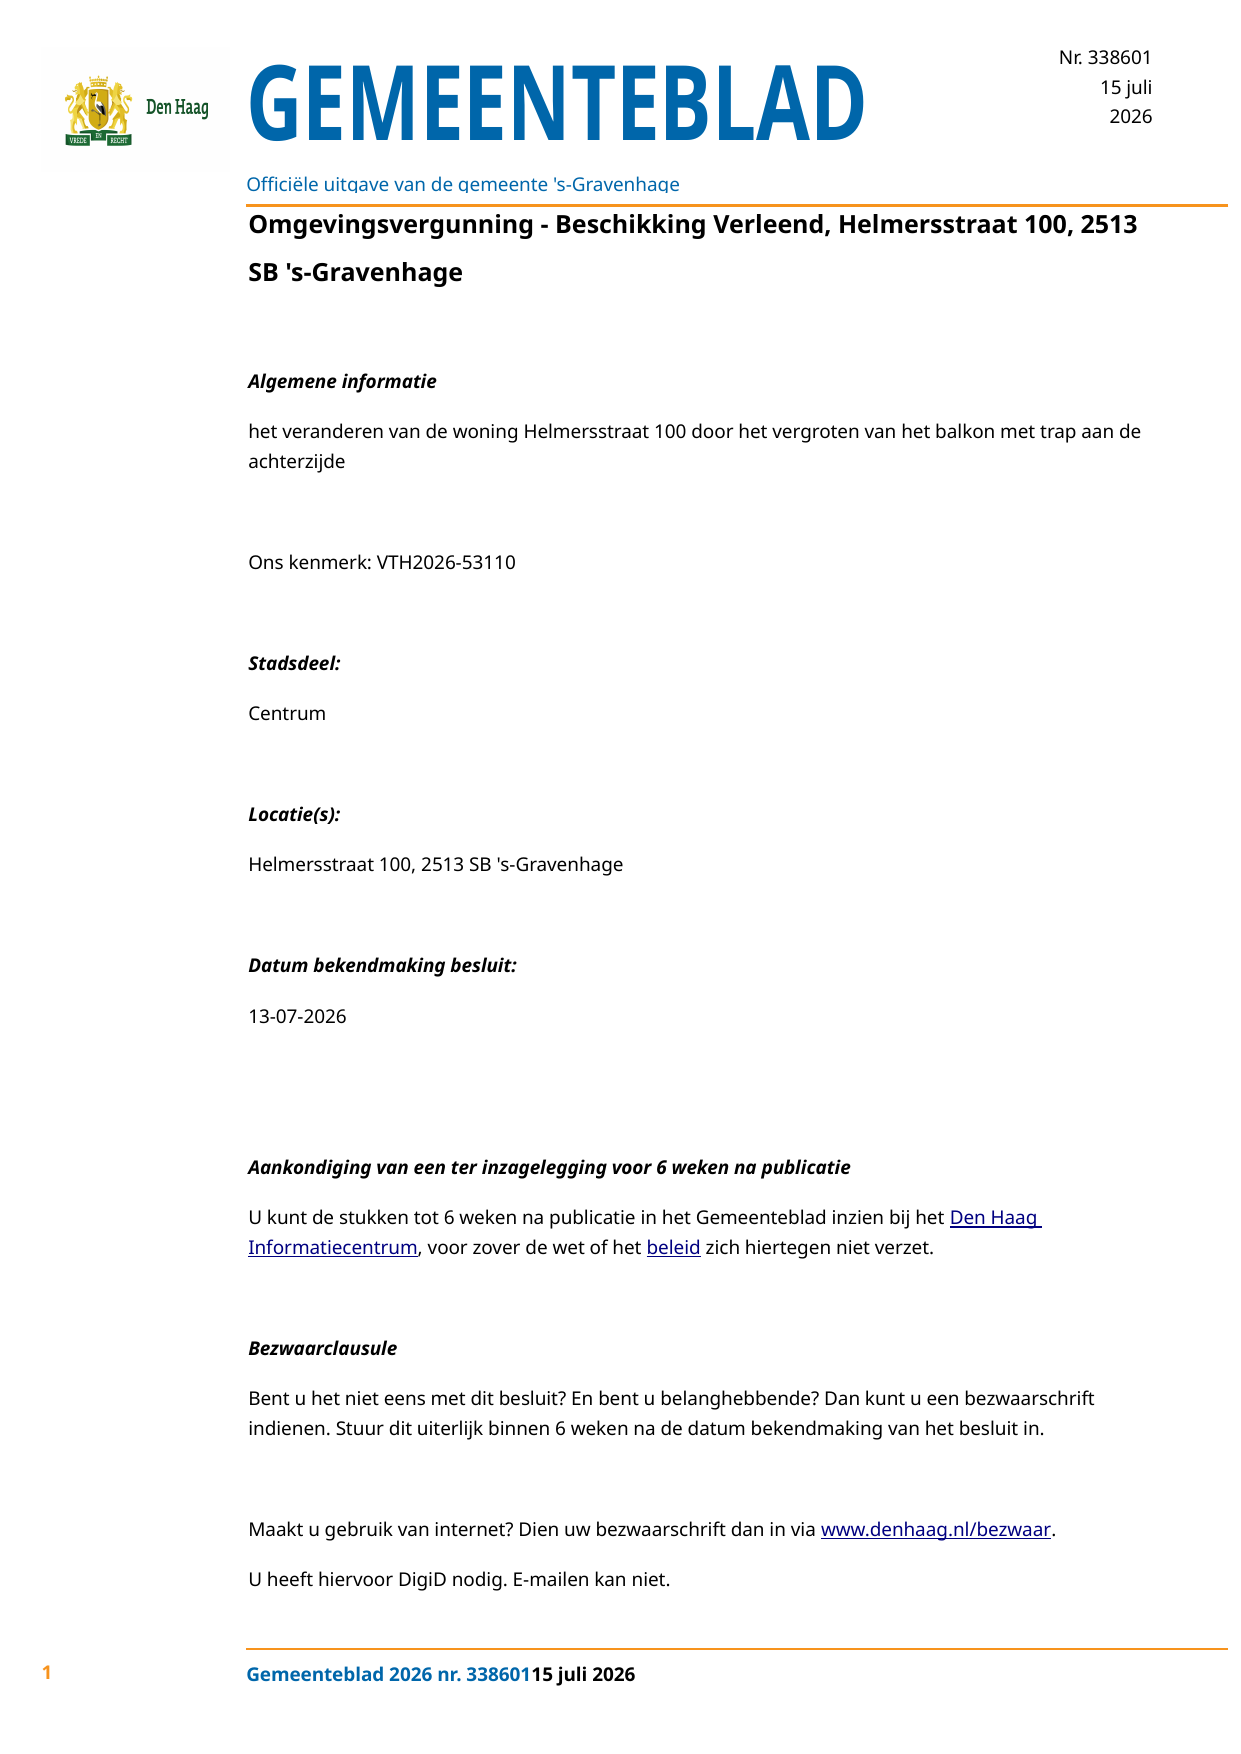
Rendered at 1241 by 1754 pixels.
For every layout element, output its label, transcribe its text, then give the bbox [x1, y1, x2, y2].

text Maakt u gebruik van internet? Dien uw bezwaarschrift dan in via www.denhaag.nl/bezwaar. [248, 1516, 1152, 1542]
text Stadsdeel: [248, 650, 1152, 676]
text Bezwaarclausule [248, 1335, 1152, 1361]
text Centrum [248, 700, 1152, 726]
text het veranderen van de woning Helmersstraat 100 door het vergroten van het balkon met trap aan de achterzijde [248, 419, 1152, 474]
text Omgevingsvergunning - Beschikking Verleend, Helmersstraat 100, 2513 SB 's-Gravenhage [248, 207, 1152, 288]
text Algemene informatie [248, 368, 1152, 394]
text Bent u het niet eens met dit besluit? En bent u belanghebbende? Dan kunt u een bezwaarschrift indienen. Stuur dit uiterlijk binnen 6 weken na de datum bekendmaking van het besluit in. [248, 1385, 1152, 1441]
text Ons kenmerk: VTH2026-53110 [248, 549, 1152, 575]
text Datum bekendmaking besluit: [248, 952, 1152, 978]
text Locatie(s): [248, 801, 1152, 827]
text U heeft hiervoor DigiD nodig. E-mailen kan niet. [248, 1566, 1152, 1592]
picture [41, 47, 231, 172]
text Aankondiging van een ter inzagelegging voor 6 weken na publicatie [248, 1154, 1152, 1180]
text Helmersstraat 100, 2513 SB 's-Gravenhage [248, 852, 1152, 877]
text 13-07-2026 [248, 1003, 1152, 1029]
text U kunt de stukken tot 6 weken na publicatie in het Gemeenteblad inzien bij het Den Haag Informatiecentrum, voor zover de wet of het beleid zich hiertegen niet verzet. [248, 1204, 1152, 1260]
